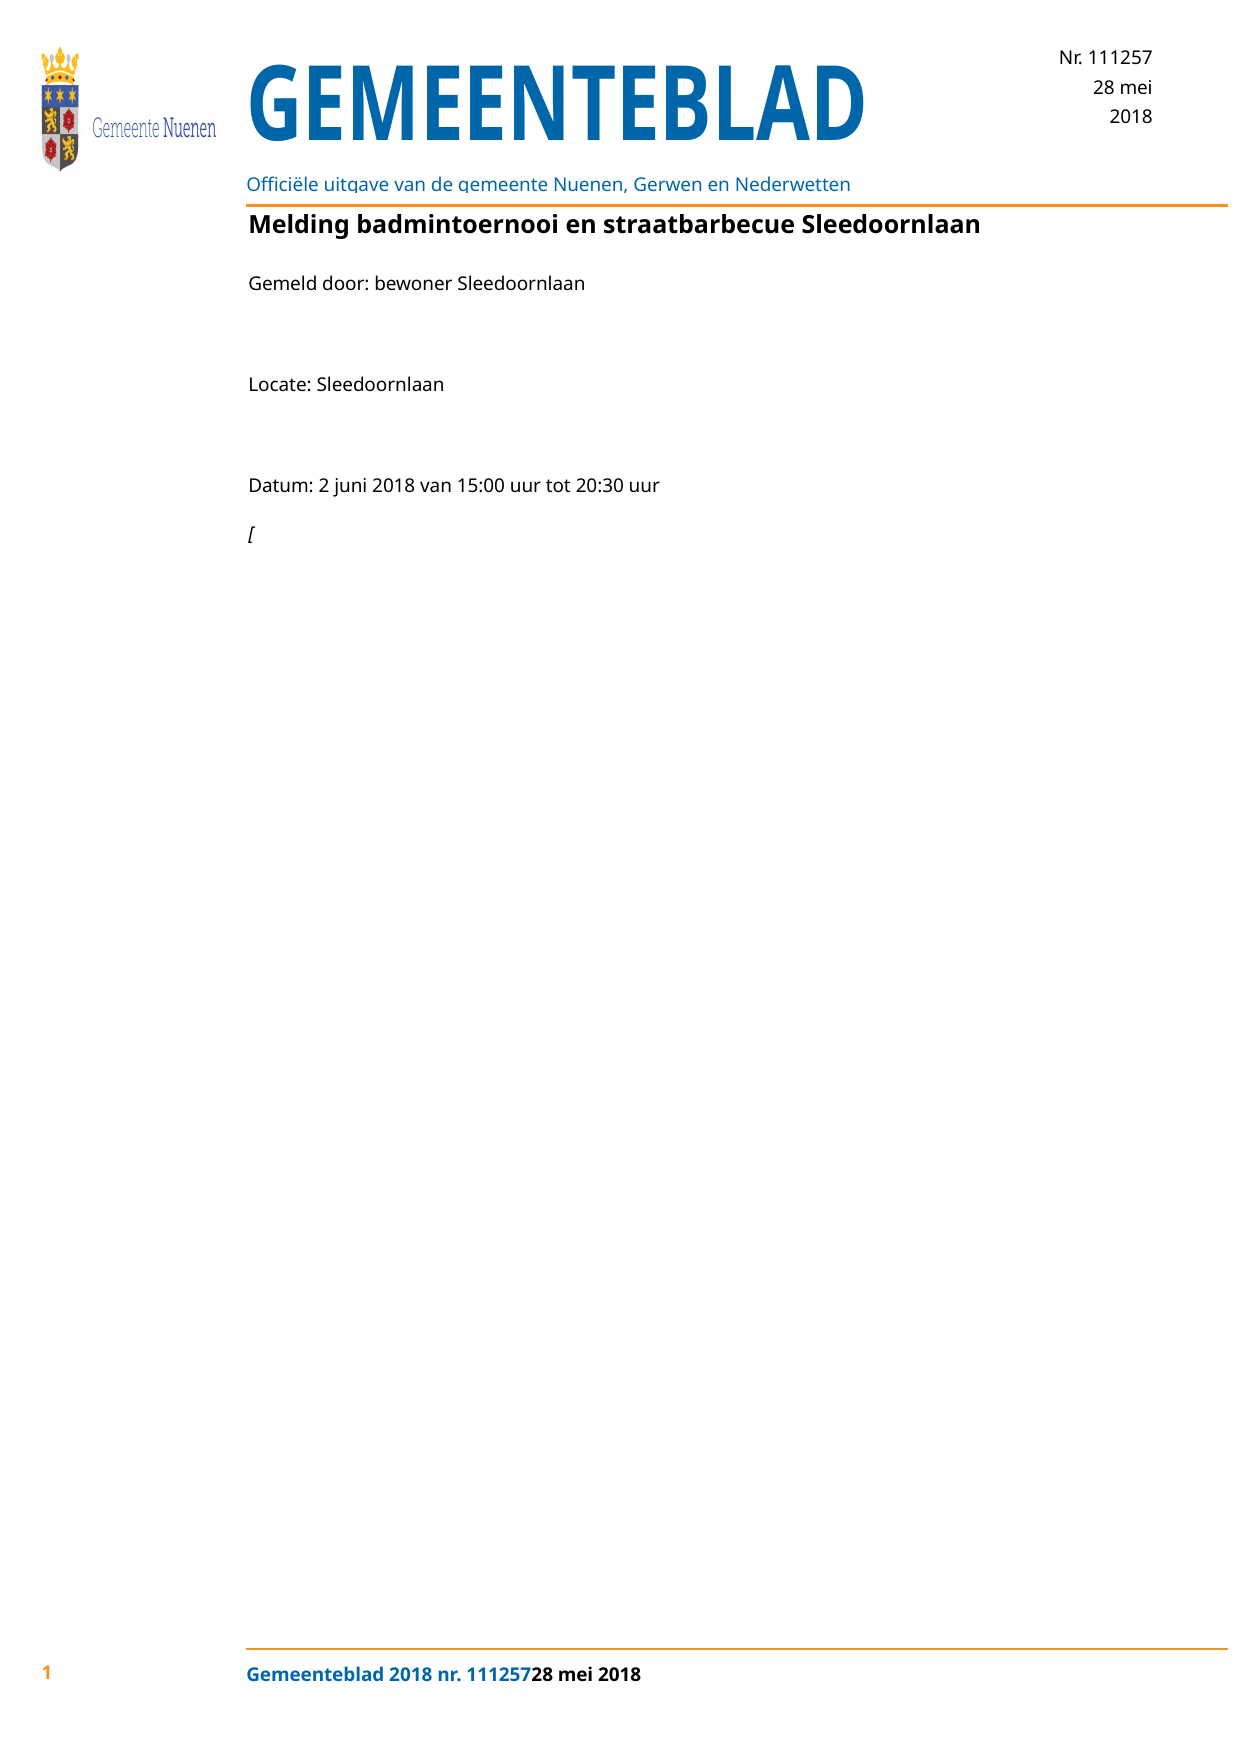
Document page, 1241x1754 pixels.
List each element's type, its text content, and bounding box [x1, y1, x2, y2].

text Datum: 2 juni 2018 van 15:00 uur tot 20:30 uur [248, 472, 1152, 498]
picture [41, 47, 231, 172]
text Melding badmintoernooi en straatbarbecue Sleedoornlaan [248, 207, 1152, 241]
text [ [248, 520, 1152, 546]
text Locate: Sleedoornlaan [248, 371, 1152, 397]
text Gemeld door: bewoner Sleedoornlaan [248, 270, 1152, 296]
